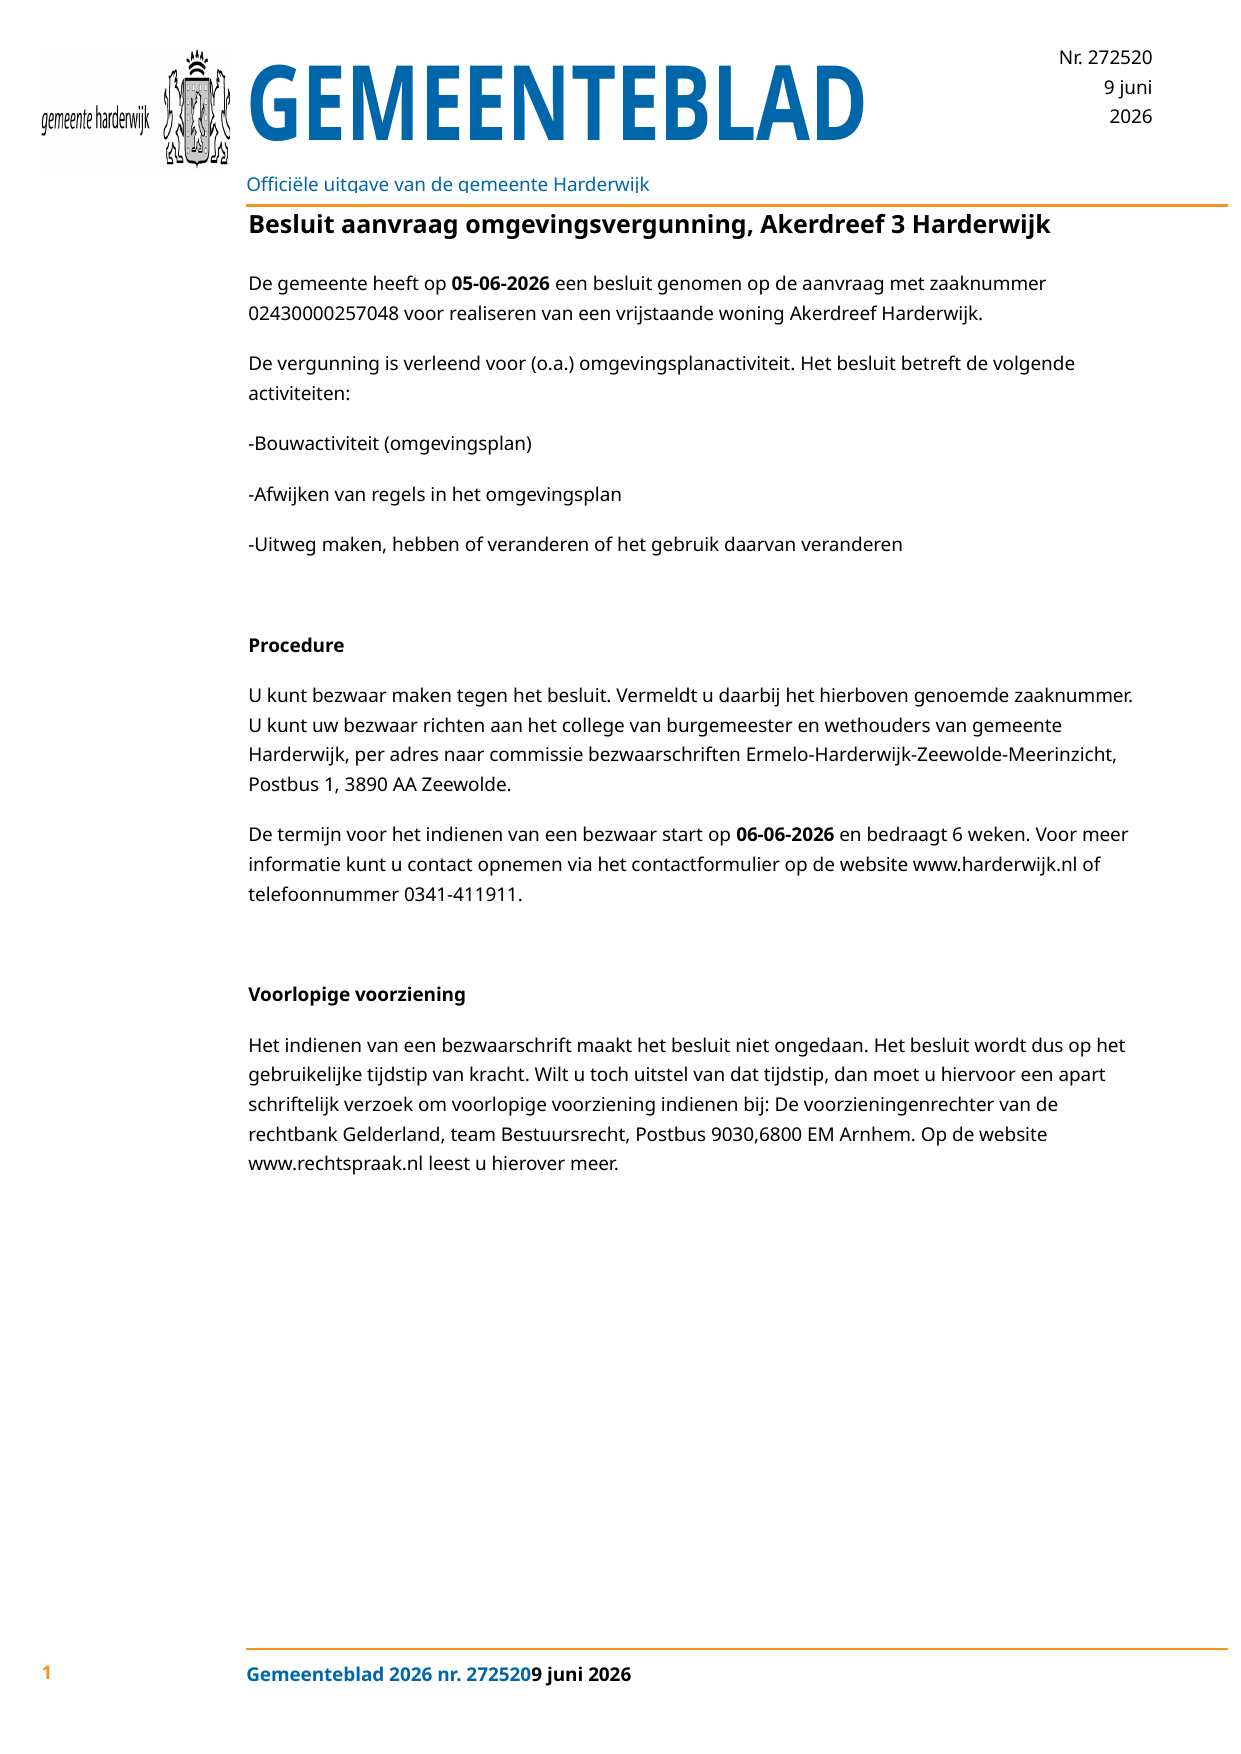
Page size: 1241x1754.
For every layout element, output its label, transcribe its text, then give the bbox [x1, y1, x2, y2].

text De gemeente heeft op 05-06-2026 een besluit genomen op de aanvraag met zaaknummer 02430000257048 voor realiseren van een vrijstaande woning Akerdreef Harderwijk. [248, 270, 1152, 326]
text De termijn voor het indienen van een bezwaar start op 06-06-2026 en bedraagt 6 weken. Voor meer informatie kunt u contact opnemen via het contactformulier op de website www.harderwijk.nl of telefoonnummer 0341-411911. [248, 822, 1152, 906]
text De vergunning is verleend voor (o.a.) omgevingsplanactiviteit. Het besluit betreft de volgende activiteiten: [248, 350, 1152, 406]
text Het indienen van een bezwaarschrift maakt het besluit niet ongedaan. Het besluit wordt dus op het gebruikelijke tijdstip van kracht. Wilt u toch uitstel van dat tijdstip, dan moet u hiervoor een apart schriftelijk verzoek om voorlopige voorziening indienen bij: De voorzieningenrechter van de rechtbank Gelderland, team Bestuursrecht, Postbus 9030,6800 EM Arnhem. Op de website www.rechtspraak.nl leest u hierover meer. [248, 1032, 1152, 1176]
text -Uitweg maken, hebben of veranderen of het gebruik daarvan veranderen [248, 531, 1152, 557]
picture [41, 47, 231, 172]
text Besluit aanvraag omgevingsvergunning, Akerdreef 3 Harderwijk [248, 207, 1152, 241]
text -Afwijken van regels in het omgevingsplan [248, 481, 1152, 506]
text Voorlopige voorziening [248, 982, 1152, 1007]
text -Bouwactiviteit (omgevingsplan) [248, 430, 1152, 456]
text Procedure [248, 632, 1152, 658]
text U kunt bezwaar maken tegen het besluit. Vermeldt u daarbij het hierboven genoemde zaaknummer. U kunt uw bezwaar richten aan het college van burgemeester en wethouders van gemeente Harderwijk, per adres naar commissie bezwaarschriften Ermelo-Harderwijk-Zeewolde-Meerinzicht, Postbus 1, 3890 AA Zeewolde. [248, 682, 1152, 797]
